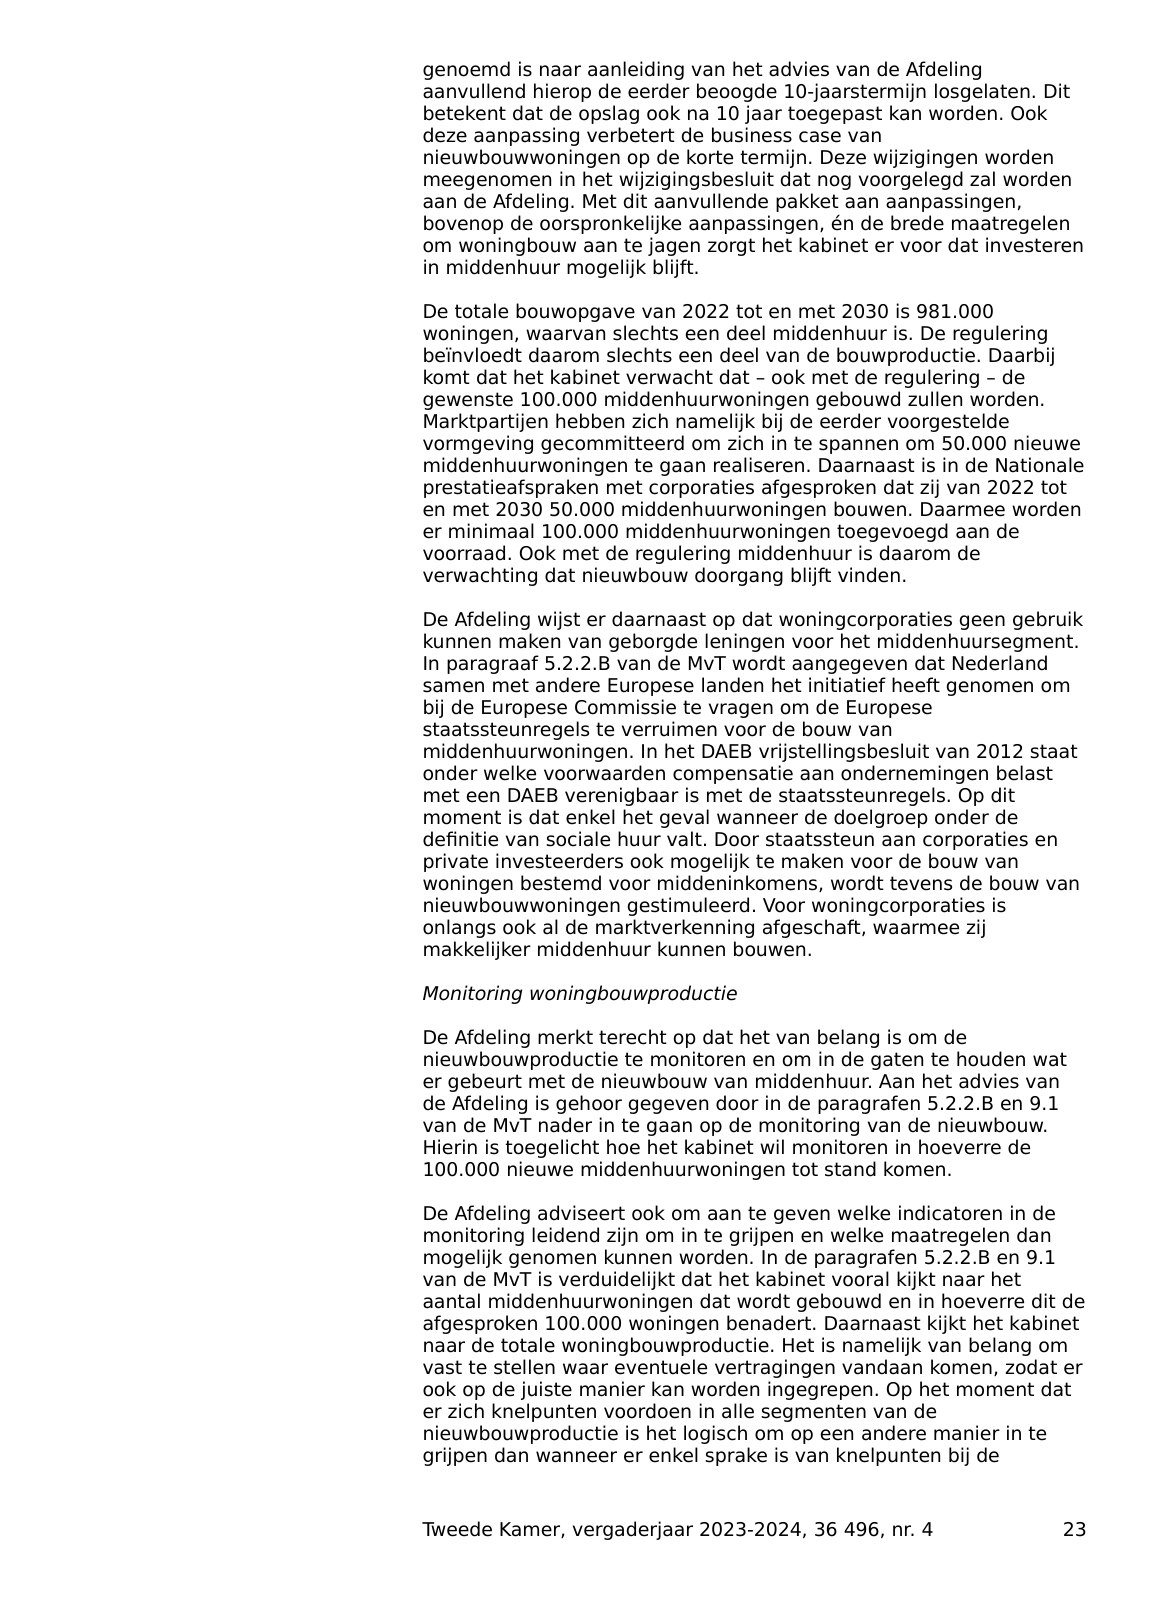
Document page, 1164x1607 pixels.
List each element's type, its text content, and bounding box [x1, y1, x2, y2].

text De totale bouwopgave van 2022 tot en met 2030 is 981.000 woningen, waarvan slechts een deel middenhuur is. De regulering beïnvloedt daarom slechts een deel van de bouwproductie. Daarbij komt dat het kabinet verwacht dat – ook met de regulering – de gewenste 100.000 middenhuurwoningen gebouwd zullen worden. Marktpartijen hebben zich namelijk bij de eerder voorgestelde vormgeving gecommitteerd om zich in te spannen om 50.000 nieuwe middenhuurwoningen te gaan realiseren. Daarnaast is in de Nationale prestatieafspraken met corporaties afgesproken dat zij van 2022 tot en met 2030 50.000 middenhuurwoningen bouwen. Daarmee worden er minimaal 100.000 middenhuurwoningen toegevoegd aan de voorraad. Ook met de regulering middenhuur is daarom de verwachting dat nieuwbouw doorgang blijft vinden. [422, 301, 1087, 587]
subtitle Monitoring woningbouwproductie [422, 983, 1087, 1005]
text De Afdeling merkt terecht op dat het van belang is om de nieuwbouwproductie te monitoren en om in de gaten te houden wat er gebeurt met de nieuwbouw van middenhuur. Aan het advies van de Afdeling is gehoor gegeven door in de paragrafen 5.2.2.B en 9.1 van de MvT nader in te gaan op de monitoring van de nieuwbouw. Hierin is toegelicht hoe het kabinet wil monitoren in hoeverre de 100.000 nieuwe middenhuurwoningen tot stand komen. [422, 1027, 1087, 1181]
text genoemd is naar aanleiding van het advies van de Afdeling aanvullend hierop de eerder beoogde 10-jaarstermijn losgelaten. Dit betekent dat de opslag ook na 10 jaar toegepast kan worden. Ook deze aanpassing verbetert de business case van nieuwbouwwoningen op de korte termijn. Deze wijzigingen worden meegenomen in het wijzigingsbesluit dat nog voorgelegd zal worden aan de Afdeling. Met dit aanvullende pakket aan aanpassingen, bovenop de oorspronkelijke aanpassingen, én de brede maatregelen om woningbouw aan te jagen zorgt het kabinet er voor dat investeren in middenhuur mogelijk blijft. [422, 59, 1087, 279]
text De Afdeling wijst er daarnaast op dat woningcorporaties geen gebruik kunnen maken van geborgde leningen voor het middenhuursegment. In paragraaf 5.2.2.B van de MvT wordt aangegeven dat Nederland samen met andere Europese landen het initiatief heeft genomen om bij de Europese Commissie te vragen om de Europese staatssteunregels te verruimen voor de bouw van middenhuurwoningen. In het DAEB vrijstellingsbesluit van 2012 staat onder welke voorwaarden compensatie aan ondernemingen belast met een DAEB verenigbaar is met de staatssteunregels. Op dit moment is dat enkel het geval wanneer de doelgroep onder de definitie van sociale huur valt. Door staatssteun aan corporaties en private investeerders ook mogelijk te maken voor de bouw van woningen bestemd voor middeninkomens, wordt tevens de bouw van nieuwbouwwoningen gestimuleerd. Voor woningcorporaties is onlangs ook al de marktverkenning afgeschaft, waarmee zij makkelijker middenhuur kunnen bouwen. [422, 609, 1087, 961]
text De Afdeling adviseert ook om aan te geven welke indicatoren in de monitoring leidend zijn om in te grijpen en welke maatregelen dan mogelijk genomen kunnen worden. In de paragrafen 5.2.2.B en 9.1 van de MvT is verduidelijkt dat het kabinet vooral kijkt naar het aantal middenhuurwoningen dat wordt gebouwd en in hoeverre dit de afgesproken 100.000 woningen benadert. Daarnaast kijkt het kabinet naar de totale woningbouwproductie. Het is namelijk van belang om vast te stellen waar eventuele vertragingen vandaan komen, zodat er ook op de juiste manier kan worden ingegrepen. Op het moment dat er zich knelpunten voordoen in alle segmenten van de nieuwbouwproductie is het logisch om op een andere manier in te grijpen dan wanneer er enkel sprake is van knelpunten bij de [422, 1203, 1087, 1467]
